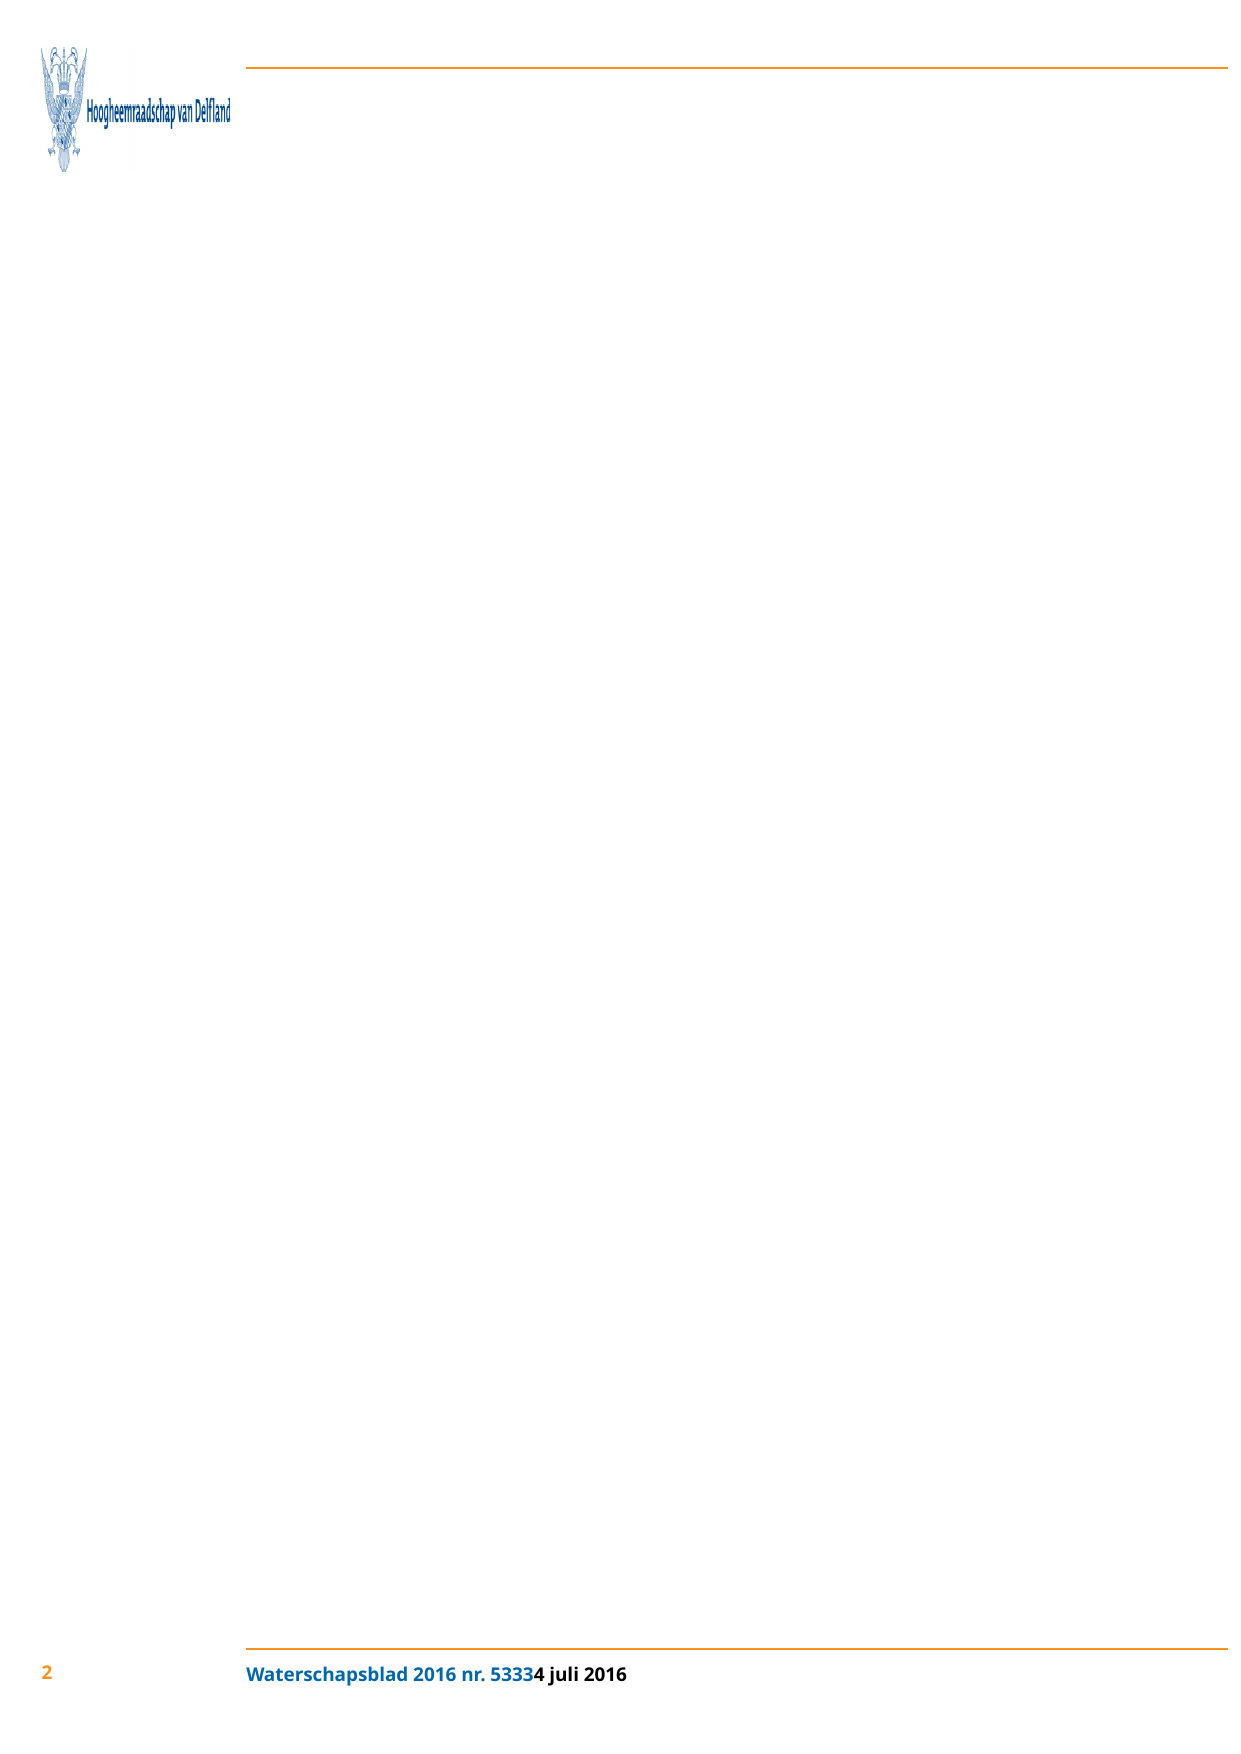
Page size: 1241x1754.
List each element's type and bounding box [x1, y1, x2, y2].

picture [41, 47, 231, 172]
